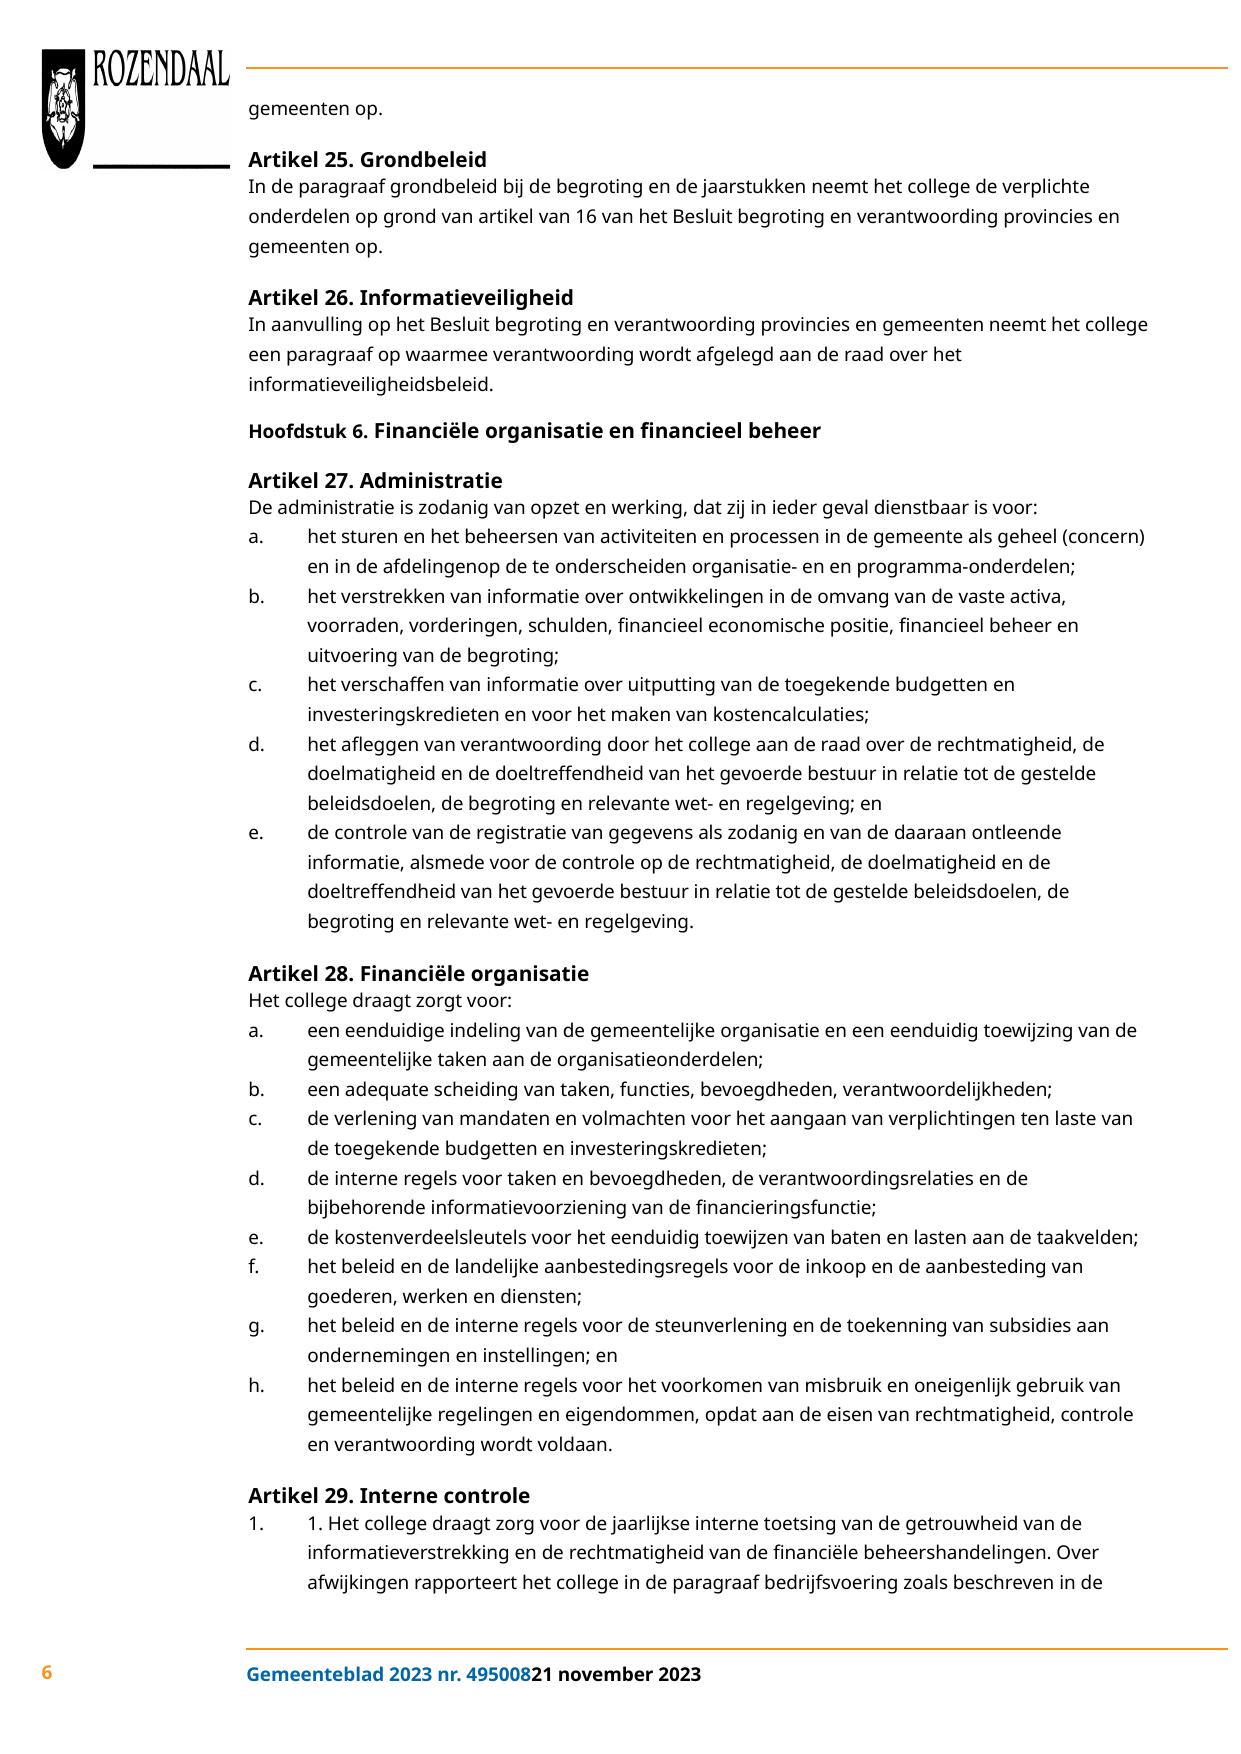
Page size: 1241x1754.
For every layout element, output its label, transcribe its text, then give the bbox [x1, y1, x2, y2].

text In aanvulling op het Besluit begroting en verantwoording provincies en gemeenten neemt het college een paragraaf op waarmee verantwoording wordt afgelegd aan de raad over het informatieveiligheidsbeleid. [248, 312, 1152, 397]
list een eenduidige indeling van de gemeentelijke organisatie en een eenduidig toewijzing van de gemeentelijke taken aan de organisatieonderdelen; [248, 1017, 1152, 1072]
list het sturen en het beheersen van activiteiten en processen in de gemeente als geheel (concern) en in de afdelingenop de te onderscheiden organisatie- en en programma-onderdelen; [248, 524, 1152, 579]
list het afleggen van verantwoording door het college aan de raad over de rechtmatigheid, de doelmatigheid en de doeltreffendheid van het gevoerde bestuur in relatie tot de gestelde beleidsdoelen, de begroting en relevante wet- en regelgeving; en [248, 731, 1152, 816]
list de interne regels voor taken en bevoegdheden, de verantwoordingsrelaties en de bijbehorende informatievoorziening van de financieringsfunctie; [248, 1165, 1152, 1220]
text Hoofdstuk 6. Financiële organisatie en financieel beheer [248, 416, 1152, 445]
text Artikel 28. Financiële organisatie [248, 959, 1152, 987]
text Artikel 25. Grondbeleid [248, 145, 1152, 174]
text Artikel 27. Administratie [248, 466, 1152, 494]
list het beleid en de landelijke aanbestedingsregels voor de inkoop en de aanbesteding van goederen, werken en diensten; [248, 1253, 1152, 1309]
list het verstrekken van informatie over ontwikkelingen in de omvang van de vaste activa, voorraden, vorderingen, schulden, financieel economische positie, financieel beheer en uitvoering van de begroting; [248, 583, 1152, 668]
text Artikel 29. Interne controle [248, 1481, 1152, 1510]
list het beleid en de interne regels voor het voorkomen van misbruik en oneigenlijk gebruik van gemeentelijke regelingen en eigendommen, opdat aan de eisen van rechtmatigheid, controle en verantwoording wordt voldaan. [248, 1372, 1152, 1457]
list de kostenverdeelsleutels voor het eenduidig toewijzen van baten en lasten aan de taakvelden; [248, 1224, 1152, 1249]
list een adequate scheiding van taken, functies, bevoegdheden, verantwoordelijkheden; [248, 1076, 1152, 1102]
list 1. Het college draagt zorg voor de jaarlijkse interne toetsing van de getrouwheid van de informatieverstrekking en de rechtmatigheid van de financiële beheershandelingen. Over afwijkingen rapporteert het college in de paragraaf bedrijfsvoering zoals beschreven in de [248, 1510, 1152, 1595]
text gemeenten op. [248, 95, 1152, 121]
picture [41, 47, 231, 172]
list het beleid en de interne regels voor de steunverlening en de toekenning van subsidies aan ondernemingen en instellingen; en [248, 1313, 1152, 1368]
text De administratie is zodanig van opzet en werking, dat zij in ieder geval dienstbaar is voor: [248, 494, 1152, 520]
text Artikel 26. Informatieveiligheid [248, 283, 1152, 312]
text Het college draagt zorgt voor: [248, 987, 1152, 1013]
list het verschaffen van informatie over uitputting van de toegekende budgetten en investeringskredieten en voor het maken van kostencalculaties; [248, 672, 1152, 727]
list de verlening van mandaten en volmachten voor het aangaan van verplichtingen ten laste van de toegekende budgetten en investeringskredieten; [248, 1106, 1152, 1161]
list de controle van de registratie van gegevens als zodanig en van de daaraan ontleende informatie, alsmede voor de controle op de rechtmatigheid, de doelmatigheid en de doeltreffendheid van het gevoerde bestuur in relatie tot de gestelde beleidsdoelen, de begroting en relevante wet- en regelgeving. [248, 819, 1152, 934]
text In de paragraaf grondbeleid bij de begroting en de jaarstukken neemt het college de verplichte onderdelen op grond van artikel van 16 van het Besluit begroting en verantwoording provincies en gemeenten op. [248, 174, 1152, 258]
